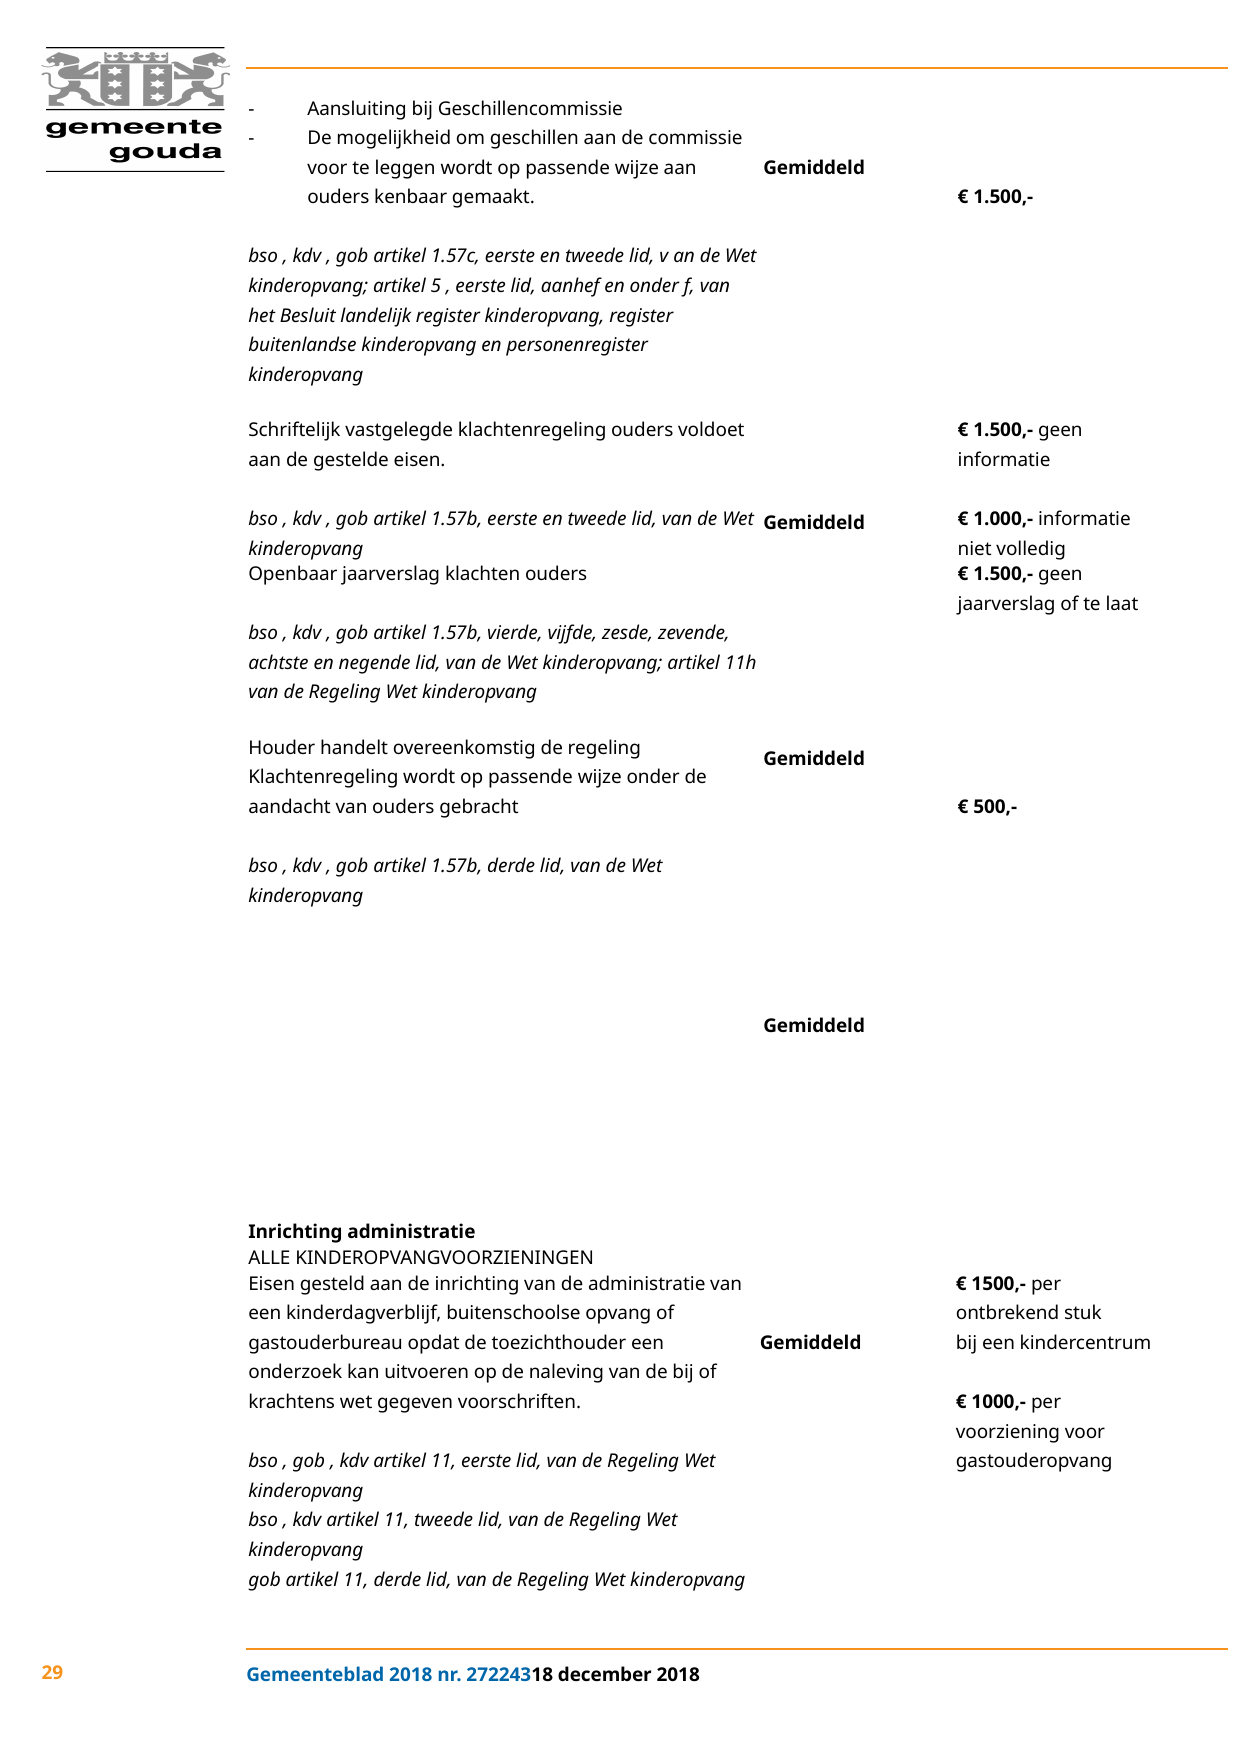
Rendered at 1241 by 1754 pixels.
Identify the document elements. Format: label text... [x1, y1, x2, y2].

table_header Inrichting administratie [248, 1219, 1152, 1244]
table_cell Schriftelijk vastgelegde klachtenregeling ouders voldoet aan de gestelde eisen. bso , kdv , gob artikel 1.57b, eerste en tweede lid, van de Wet kinderopvang [248, 416, 763, 560]
table_cell Openbaar jaarverslag klachten ouders bso , kdv , gob artikel 1.57b, vierde, vijfde, zesde, zevende, achtste en negende lid, van de Wet kinderopvang; artikel 11h van de Regeling Wet kinderopvang [248, 560, 763, 734]
table_cell Houder handelt overeenkomstig de regeling Klachtenregeling wordt op passende wijze onder de aandacht van ouders gebracht bso , kdv , gob artikel 1.57b, derde lid, van de Wet kinderopvang [248, 734, 763, 1186]
table_cell € 1.500,- geen informatie € 1.000,- informatie niet volledig [958, 416, 1152, 560]
picture [41, 47, 231, 172]
table_cell Eisen gesteld aan de inrichting van de administratie van een kinderdagverblijf, buitenschoolse opvang of gastouderbureau opdat de toezichthouder een onderzoek kan uitvoeren op de naleving van de bij of krachtens wet gegeven voorschriften. bso , gob , kdv artikel 11, eerste lid, van de Regeling Wet kinderopvang bso , kdv artikel 11, tweede lid, van de Regeling Wet kinderopvang gob artikel 11, derde lid, van de Regeling Wet kinderopvang [248, 1270, 759, 1591]
table_cell € 1.500,- [958, 95, 1152, 416]
table_cell Gemiddeld [760, 1270, 956, 1591]
table_cell Gemiddeld Gemiddeld Gemiddeld Gemiddeld [763, 95, 957, 1186]
table_cell € 500,- [958, 734, 1152, 1186]
table_cell € 1500,- per ontbrekend stuk bij een kindercentrum € 1000,- per voorziening voor gastouderopvang [956, 1270, 1152, 1591]
table_cell € 1.500,- geen jaarverslag of te laat [958, 560, 1152, 734]
table_cell ALLE KINDEROPVANGVOORZIENINGEN [248, 1244, 1152, 1270]
table_cell Aansluiting bij Geschillencommissie De mogelijkheid om geschillen aan de commissie voor te leggen wordt op passende wijze aan ouders kenbaar gemaakt. bso , kdv , gob artikel 1.57c, eerste en tweede lid, v an de Wet kinderopvang; artikel 5 , eerste lid, aanhef en onder f, van het Besluit landelijk register kinderopvang, register buitenlandse kinderopvang en personenregister kinderopvang [248, 95, 763, 416]
